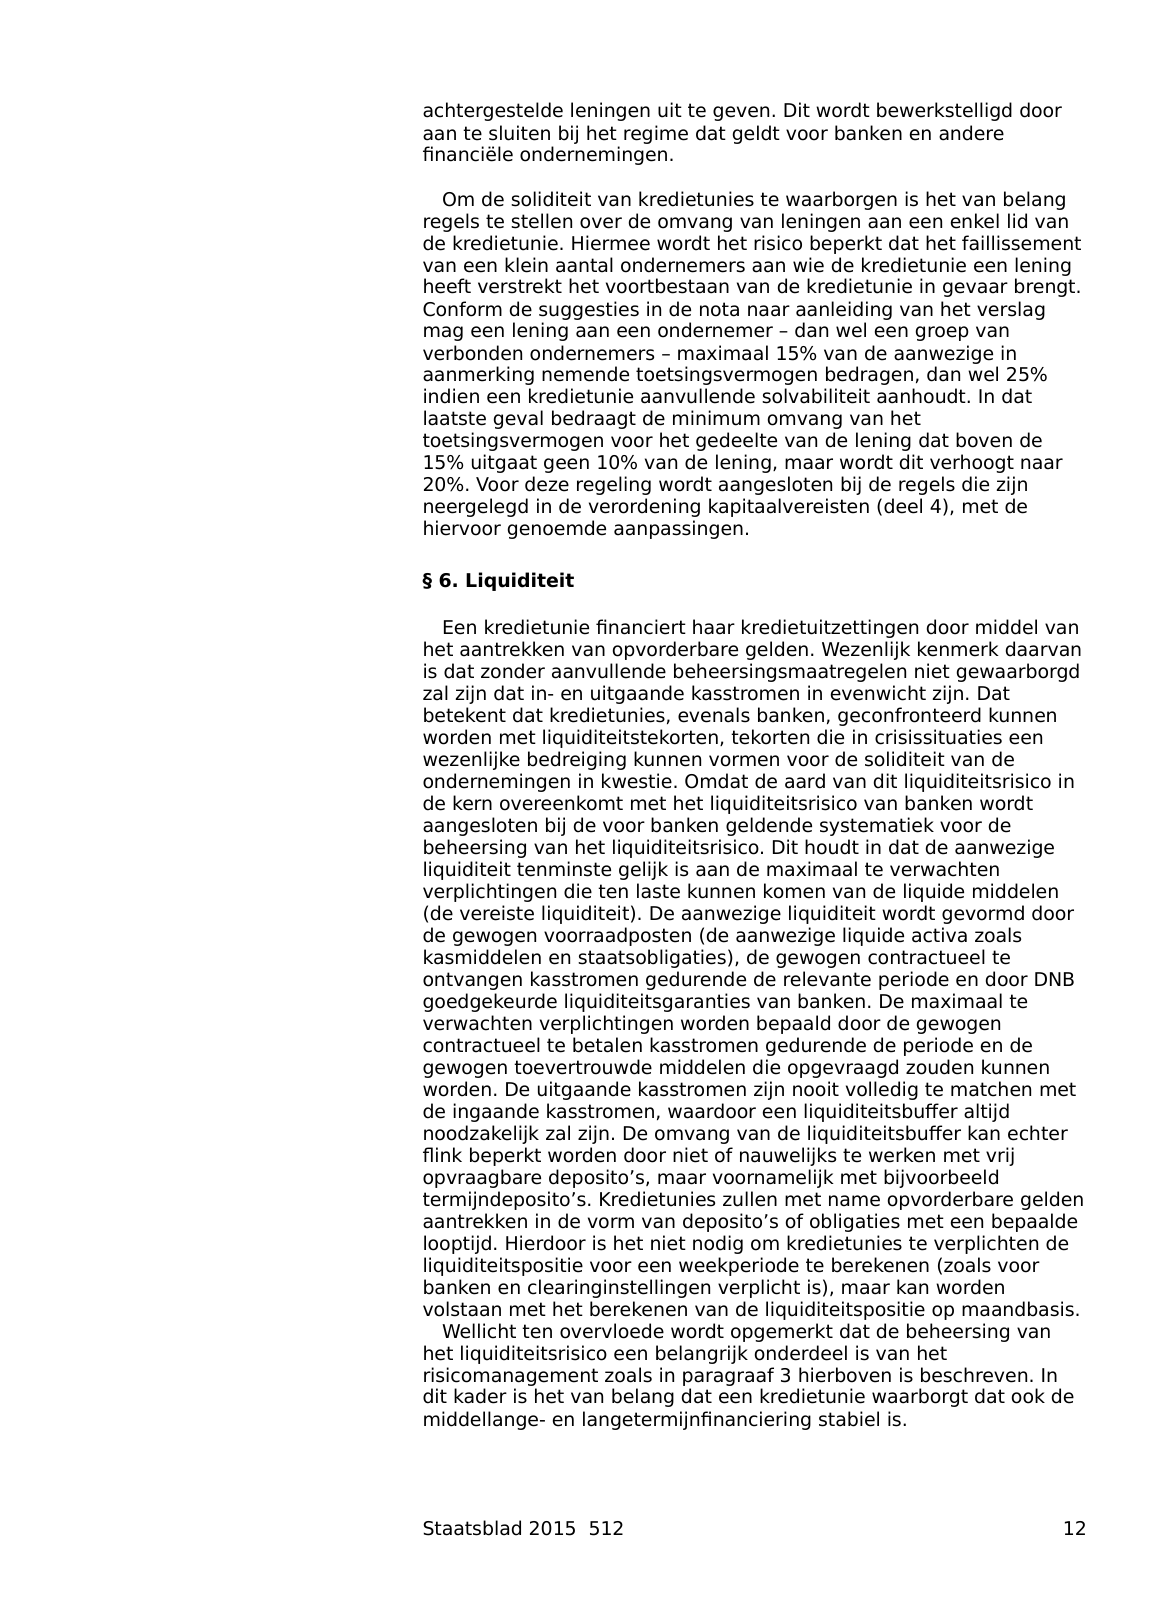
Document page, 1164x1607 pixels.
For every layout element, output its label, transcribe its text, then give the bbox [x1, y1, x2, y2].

text achtergestelde leningen uit te geven. Dit wordt bewerkstelligd door aan te sluiten bij het regime dat geldt voor banken en andere financiële ondernemingen. [422, 100, 1087, 166]
text Wellicht ten overvloede wordt opgemerkt dat de beheersing van het liquiditeitsrisico een belangrijk onderdeel is van het risicomanagement zoals in paragraaf 3 hierboven is beschreven. In dit kader is het van belang dat een kredietunie waarborgt dat ook de middellange- en langetermijnfinanciering stabiel is. [422, 1321, 1087, 1430]
text Een kredietunie financiert haar kredietuitzettingen door middel van het aantrekken van opvorderbare gelden. Wezenlijk kenmerk daarvan is dat zonder aanvullende beheersingsmaatregelen niet gewaarborgd zal zijn dat in- en uitgaande kasstromen in evenwicht zijn. Dat betekent dat kredietunies, evenals banken, geconfronteerd kunnen worden met liquiditeitstekorten, tekorten die in crisissituaties een wezenlijke bedreiging kunnen vormen voor de soliditeit van de ondernemingen in kwestie. Omdat de aard van dit liquiditeitsrisico in de kern overeenkomt met het liquiditeitsrisico van banken wordt aangesloten bij de voor banken geldende systematiek voor de beheersing van het liquiditeitsrisico. Dit houdt in dat de aanwezige liquiditeit tenminste gelijk is aan de maximaal te verwachten verplichtingen die ten laste kunnen komen van de liquide middelen (de vereiste liquiditeit). De aanwezige liquiditeit wordt gevormd door de gewogen voorraadposten (de aanwezige liquide activa zoals kasmiddelen en staatsobligaties), de gewogen contractueel te ontvangen kasstromen gedurende de relevante periode en door DNB goedgekeurde liquiditeitsgaranties van banken. De maximaal te verwachten verplichtingen worden bepaald door de gewogen contractueel te betalen kasstromen gedurende de periode en de gewogen toevertrouwde middelen die opgevraagd zouden kunnen worden. De uitgaande kasstromen zijn nooit volledig te matchen met de ingaande kasstromen, waardoor een liquiditeitsbuffer altijd noodzakelijk zal zijn. De omvang van de liquiditeitsbuffer kan echter flink beperkt worden door niet of nauwelijks te werken met vrij opvraagbare deposito’s, maar voornamelijk met bijvoorbeeld termijndeposito’s. Kredietunies zullen met name opvorderbare gelden aantrekken in de vorm van deposito’s of obligaties met een bepaalde looptijd. Hierdoor is het niet nodig om kredietunies te verplichten de liquiditeitspositie voor een weekperiode te berekenen (zoals voor banken en clearinginstellingen verplicht is), maar kan worden volstaan met het berekenen van de liquiditeitspositie op maandbasis. [422, 617, 1087, 1321]
subtitle § 6. Liquiditeit [422, 570, 1087, 592]
text Om de soliditeit van kredietunies te waarborgen is het van belang regels te stellen over de omvang van leningen aan een enkel lid van de kredietunie. Hiermee wordt het risico beperkt dat het faillissement van een klein aantal ondernemers aan wie de kredietunie een lening heeft verstrekt het voortbestaan van de kredietunie in gevaar brengt. Conform de suggesties in de nota naar aanleiding van het verslag mag een lening aan een ondernemer – dan wel een groep van verbonden ondernemers – maximaal 15% van de aanwezige in aanmerking nemende toetsingsvermogen bedragen, dan wel 25% indien een kredietunie aanvullende solvabiliteit aanhoudt. In dat laatste geval bedraagt de minimum omvang van het toetsingsvermogen voor het gedeelte van de lening dat boven de 15% uitgaat geen 10% van de lening, maar wordt dit verhoogt naar 20%. Voor deze regeling wordt aangesloten bij de regels die zijn neergelegd in de verordening kapitaalvereisten (deel 4), met de hiervoor genoemde aanpassingen. [422, 188, 1087, 540]
